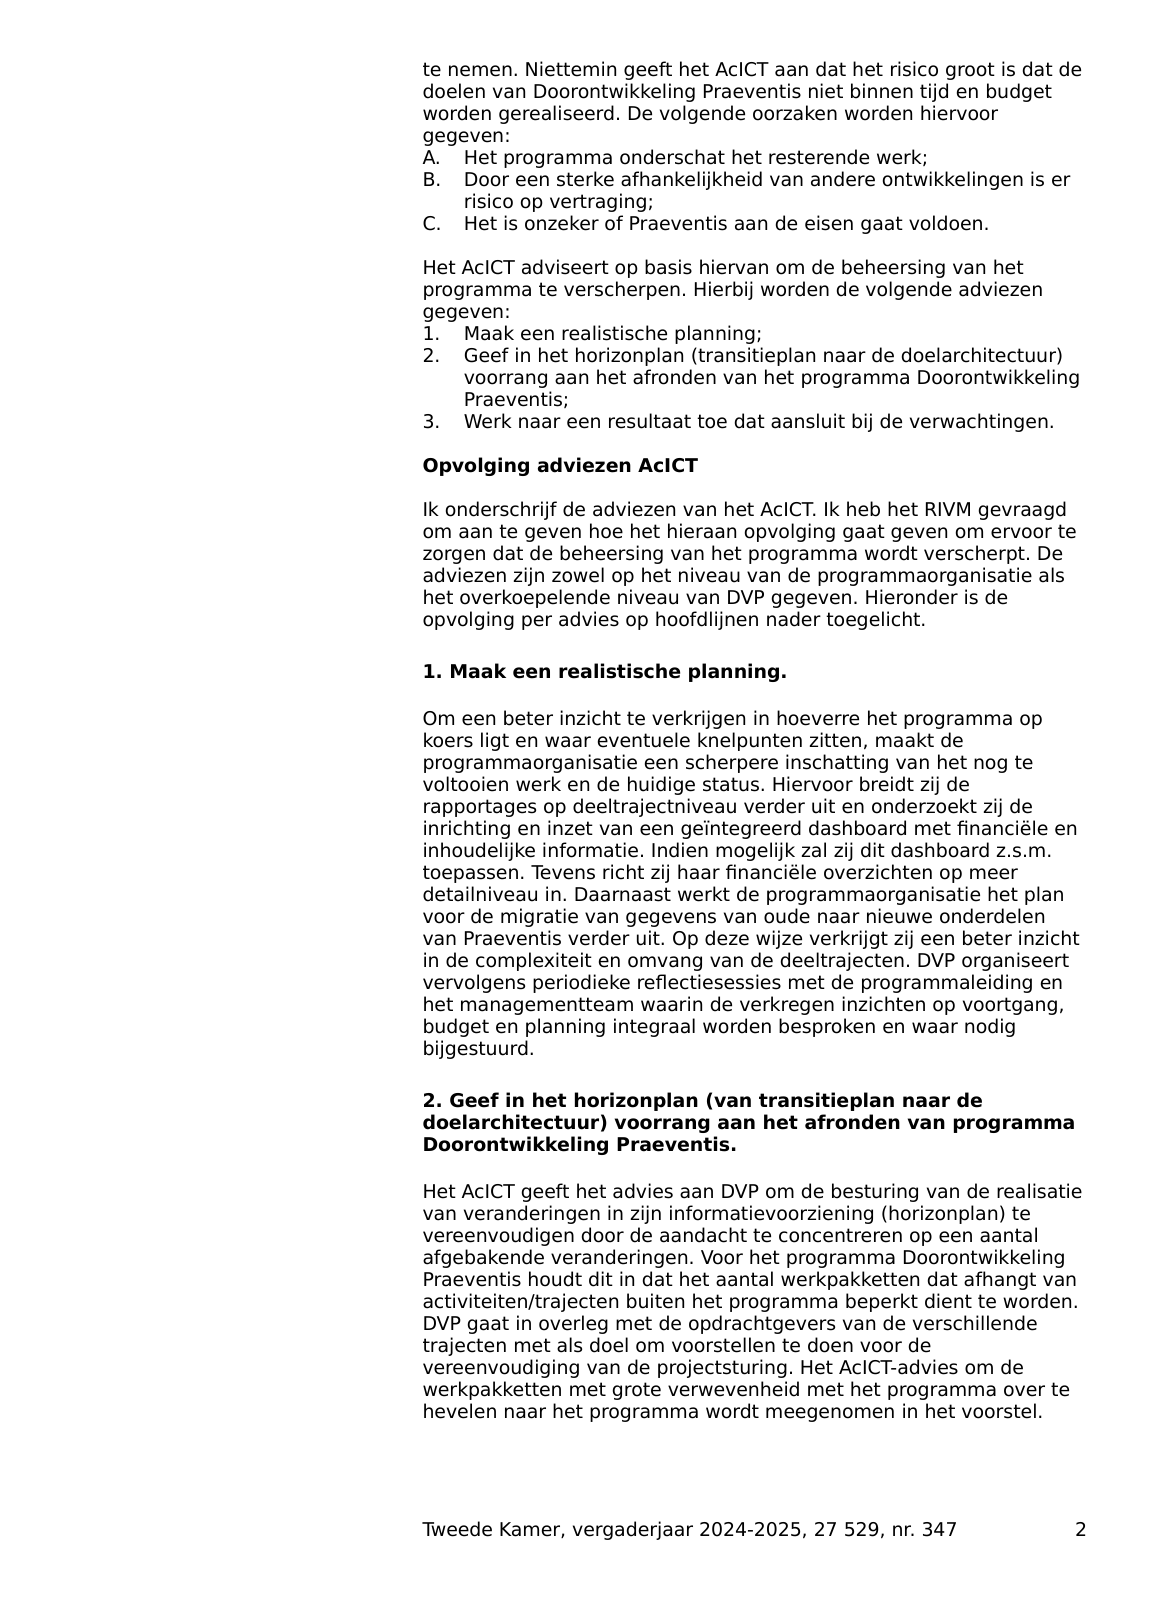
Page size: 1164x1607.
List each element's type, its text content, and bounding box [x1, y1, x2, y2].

text Om een beter inzicht te verkrijgen in hoeverre het programma op koers ligt en waar eventuele knelpunten zitten, maakt de programmaorganisatie een scherpere inschatting van het nog te voltooien werk en de huidige status. Hiervoor breidt zij de rapportages op deeltrajectniveau verder uit en onderzoekt zij de inrichting en inzet van een geïntegreerd dashboard met financiële en inhoudelijke informatie. Indien mogelijk zal zij dit dashboard z.s.m. toepassen. Tevens richt zij haar financiële overzichten op meer detailniveau in. Daarnaast werkt de programmaorganisatie het plan voor de migratie van gegevens van oude naar nieuwe onderdelen van Praeventis verder uit. Op deze wijze verkrijgt zij een beter inzicht in de complexiteit en omvang van de deeltrajecten. DVP organiseert vervolgens periodieke reflectiesessies met de programmaleiding en het managementteam waarin de verkregen inzichten op voortgang, budget en planning integraal worden besproken en waar nodig bijgestuurd. [422, 708, 1087, 1060]
text Het AcICT geeft het advies aan DVP om de besturing van de realisatie van veranderingen in zijn informatievoorziening (horizonplan) te vereenvoudigen door de aandacht te concentreren op een aantal afgebakende veranderingen. Voor het programma Doorontwikkeling Praeventis houdt dit in dat het aantal werkpakketten dat afhangt van activiteiten/trajecten buiten het programma beperkt dient te worden. DVP gaat in overleg met de opdrachtgevers van de verschillende trajecten met als doel om voorstellen te doen voor de vereenvoudiging van de projectsturing. Het AcICT-advies om de werkpakketten met grote verwevenheid met het programma over te hevelen naar het programma wordt meegenomen in het voorstel. [422, 1181, 1087, 1422]
text B. Door een sterke afhankelijkheid van andere ontwikkelingen is er risico op vertraging; [422, 169, 1087, 213]
text C. Het is onzeker of Praeventis aan de eisen gaat voldoen. [422, 213, 1087, 235]
text Het AcICT adviseert op basis hiervan om de beheersing van het programma te verscherpen. Hierbij worden de volgende adviezen gegeven: [422, 257, 1087, 323]
subtitle Opvolging adviezen AcICT [422, 455, 1087, 477]
subtitle 2. Geef in het horizonplan (van transitieplan naar de doelarchitectuur) voorrang aan het afronden van programma Doorontwikkeling Praeventis. [422, 1090, 1087, 1156]
text 1. Maak een realistische planning; [422, 323, 1087, 345]
text te nemen. Niettemin geeft het AcICT aan dat het risico groot is dat de doelen van Doorontwikkeling Praeventis niet binnen tijd en budget worden gerealiseerd. De volgende oorzaken worden hiervoor gegeven: [422, 59, 1087, 147]
text A. Het programma onderschat het resterende werk; [422, 147, 1087, 169]
text 2. Geef in het horizonplan (transitieplan naar de doelarchitectuur) voorrang aan het afronden van het programma Doorontwikkeling Praeventis; [422, 345, 1087, 411]
text Ik onderschrijf de adviezen van het AcICT. Ik heb het RIVM gevraagd om aan te geven hoe het hieraan opvolging gaat geven om ervoor te zorgen dat de beheersing van het programma wordt verscherpt. De adviezen zijn zowel op het niveau van de programmaorganisatie als het overkoepelende niveau van DVP gegeven. Hieronder is de opvolging per advies op hoofdlijnen nader toegelicht. [422, 499, 1087, 631]
text 3. Werk naar een resultaat toe dat aansluit bij de verwachtingen. [422, 411, 1087, 433]
subtitle 1. Maak een realistische planning. [422, 661, 1087, 683]
